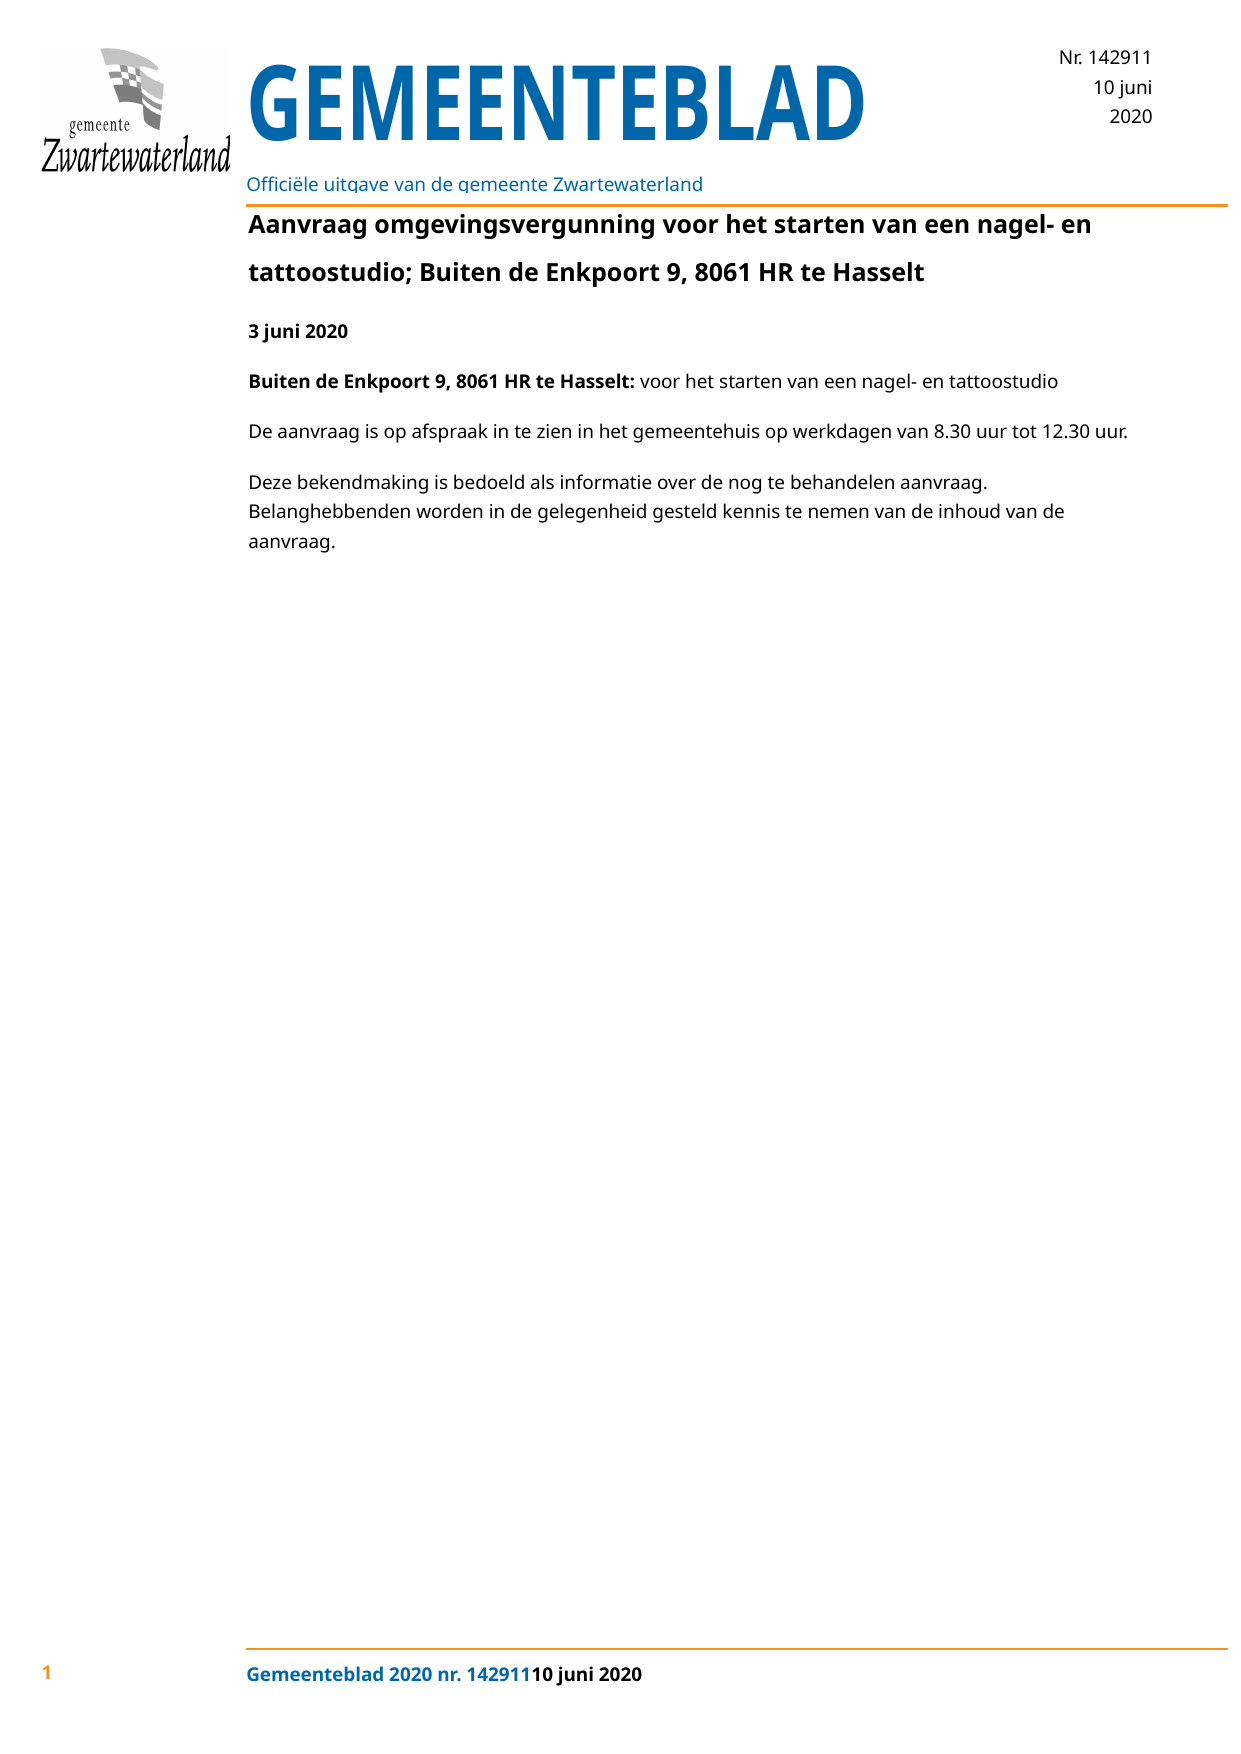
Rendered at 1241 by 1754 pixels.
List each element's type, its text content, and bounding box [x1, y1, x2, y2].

text 3 juni 2020 [248, 318, 1152, 344]
text Buiten de Enkpoort 9, 8061 HR te Hasselt: voor het starten van een nagel- en tattoostudio [248, 368, 1152, 394]
text Deze bekendmaking is bedoeld als informatie over de nog te behandelen aanvraag. Belanghebbenden worden in de gelegenheid gesteld kennis te nemen van de inhoud van de aanvraag. [248, 469, 1152, 554]
text De aanvraag is op afspraak in te zien in het gemeentehuis op werkdagen van 8.30 uur tot 12.30 uur. [248, 419, 1152, 444]
picture [41, 47, 231, 172]
text Aanvraag omgevingsvergunning voor het starten van een nagel- en tattoostudio; Buiten de Enkpoort 9, 8061 HR te Hasselt [248, 207, 1152, 288]
